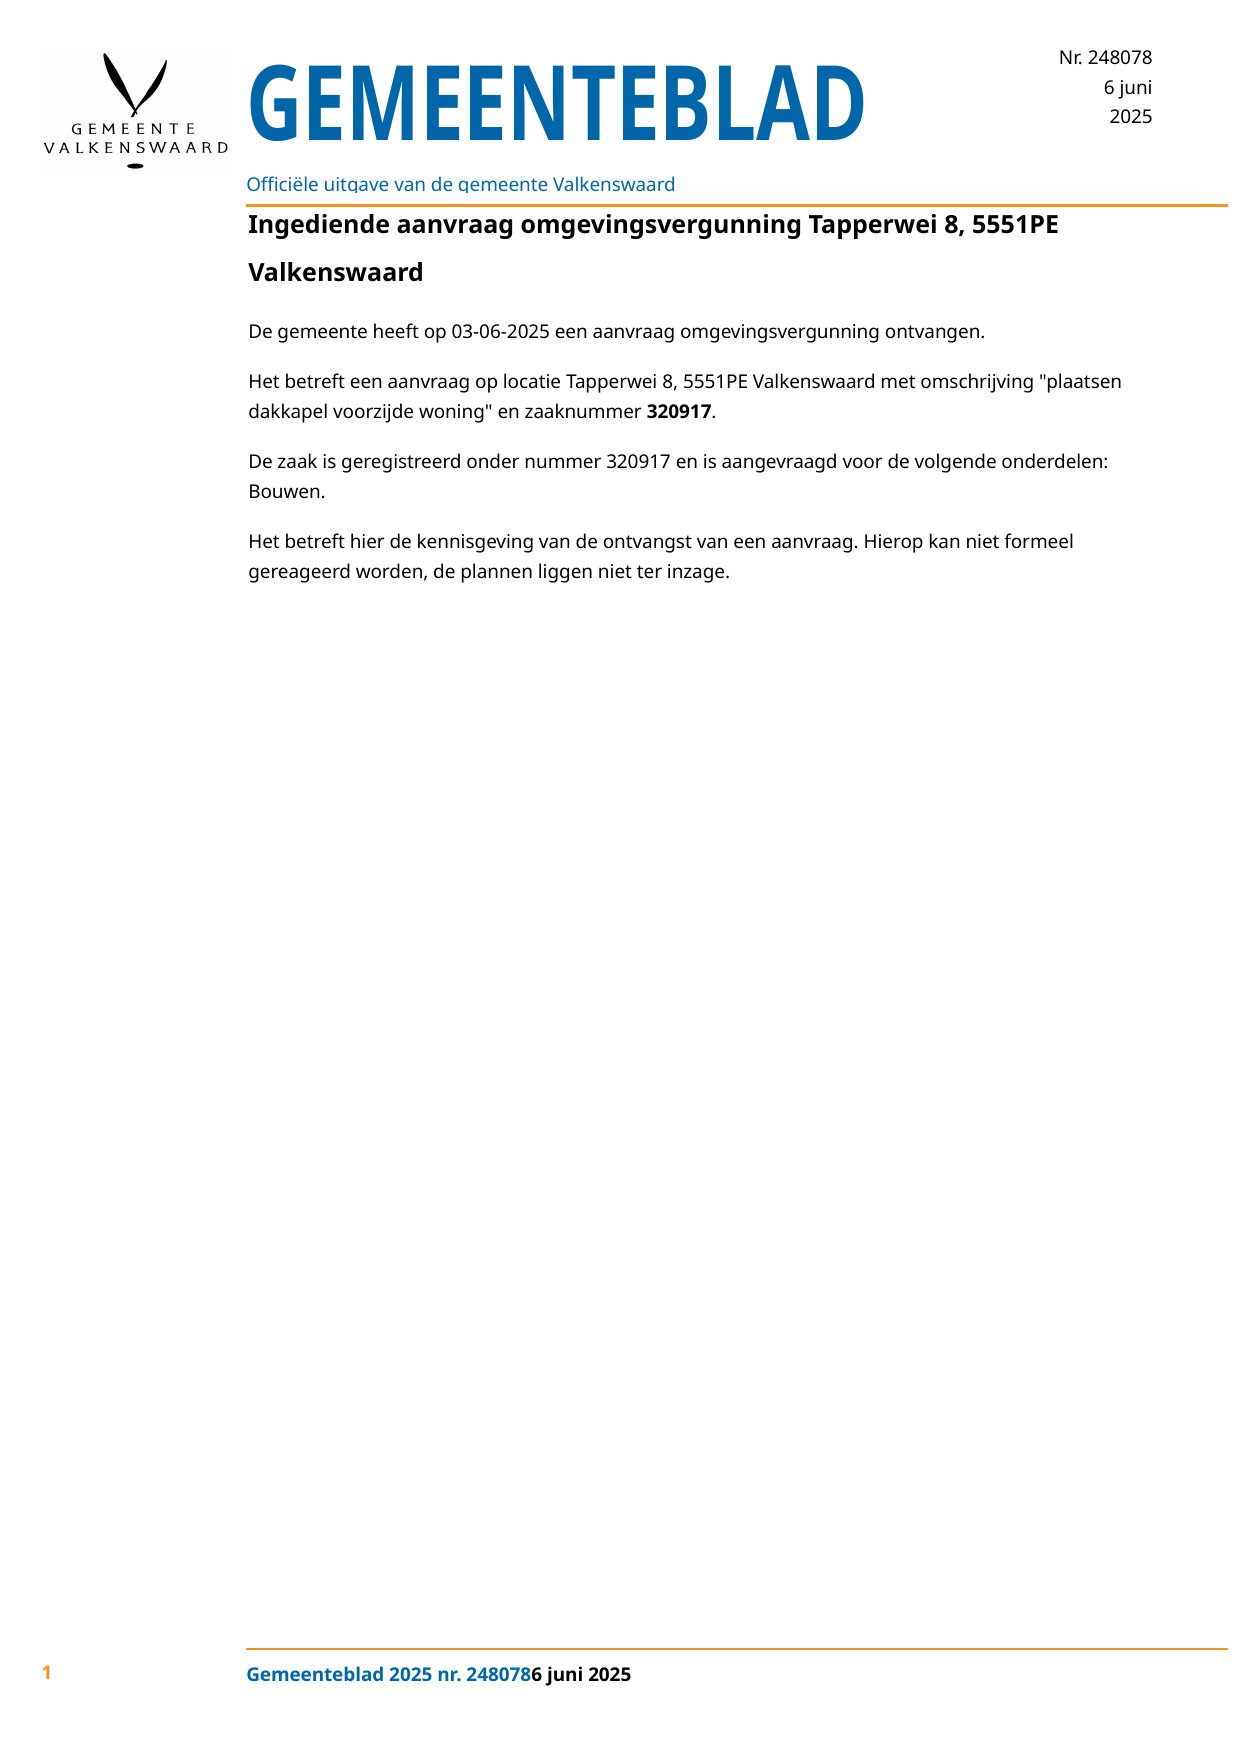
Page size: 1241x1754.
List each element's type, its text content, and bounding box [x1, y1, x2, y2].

picture [41, 47, 231, 172]
text Het betreft een aanvraag op locatie Tapperwei 8, 5551PE Valkenswaard met omschrijving "plaatsen dakkapel voorzijde woning" en zaaknummer 320917. [248, 368, 1152, 424]
text Het betreft hier de kennisgeving van de ontvangst van een aanvraag. Hierop kan niet formeel gereageerd worden, de plannen liggen niet ter inzage. [248, 528, 1152, 584]
text Ingediende aanvraag omgevingsvergunning Tapperwei 8, 5551PE Valkenswaard [248, 207, 1152, 288]
text De zaak is geregistreerd onder nummer 320917 en is aangevraagd voor de volgende onderdelen: Bouwen. [248, 448, 1152, 504]
text De gemeente heeft op 03-06-2025 een aanvraag omgevingsvergunning ontvangen. [248, 318, 1152, 344]
